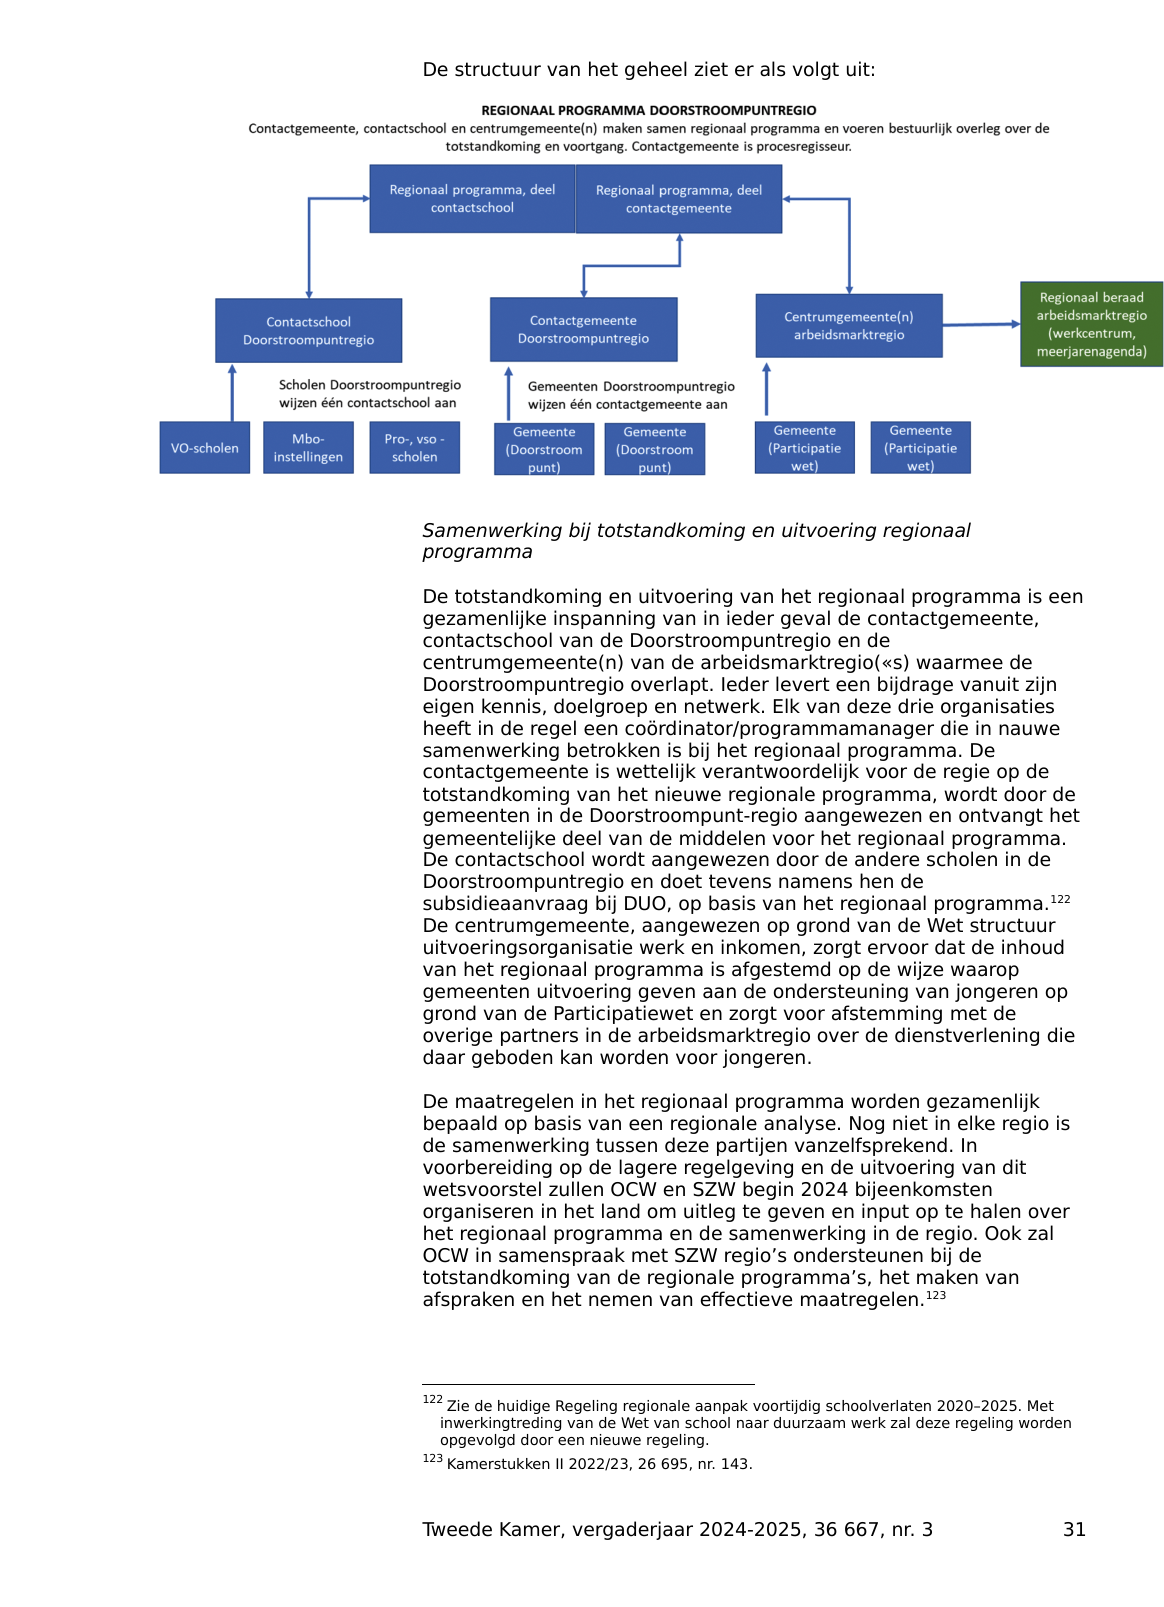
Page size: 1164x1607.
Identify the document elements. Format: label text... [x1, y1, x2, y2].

picture [159, 103, 1164, 476]
text De totstandkoming en uitvoering van het regionaal programma is een gezamenlijke inspanning van in ieder geval de contactgemeente, contactschool van de Doorstroompuntregio en de centrumgemeente(n) van de arbeidsmarktregio(«s) waarmee de Doorstroompuntregio overlapt. Ieder levert een bijdrage vanuit zijn eigen kennis, doelgroep en netwerk. Elk van deze drie organisaties heeft in de regel een coördinator/programmamanager die in nauwe samenwerking betrokken is bij het regionaal programma. De contactgemeente is wettelijk verantwoordelijk voor de regie op de totstandkoming van het nieuwe regionale programma, wordt door de gemeenten in de Doorstroompunt-regio aangewezen en ontvangt het gemeentelijke deel van de middelen voor het regionaal programma. De contactschool wordt aangewezen door de andere scholen in de Doorstroompuntregio en doet tevens namens hen de subsidieaanvraag bij DUO, op basis van het regionaal programma. De centrumgemeente, aangewezen op grond van de Wet structuur uitvoeringsorganisatie werk en inkomen, zorgt ervoor dat de inhoud van het regionaal programma is afgestemd op de wijze waarop gemeenten uitvoering geven aan de ondersteuning van jongeren op grond van de Participatiewet en zorgt voor afstemming met de overige partners in de arbeidsmarktregio over de dienstverlening die daar geboden kan worden voor jongeren. [422, 586, 1087, 1069]
text De structuur van het geheel ziet er als volgt uit: [422, 59, 1087, 81]
text Zie de huidige Regeling regionale aanpak voortijdig schoolverlaten 2020–2025. Met inwerkingtreding van de Wet van school naar duurzaam werk zal deze regeling worden opgevolgd door een nieuwe regeling. [422, 1393, 1087, 1449]
subtitle Samenwerking bij totstandkoming en uitvoering regionaal programma [422, 519, 1087, 563]
text Kamerstukken II 2022/23, 26 695, nr. 143. [422, 1452, 1087, 1474]
text De maatregelen in het regionaal programma worden gezamenlijk bepaald op basis van een regionale analyse. Nog niet in elke regio is de samenwerking tussen deze partijen vanzelfsprekend. In voorbereiding op de lagere regelgeving en de uitvoering van dit wetsvoorstel zullen OCW en SZW begin 2024 bijeenkomsten organiseren in het land om uitleg te geven en input op te halen over het regionaal programma en de samenwerking in de regio. Ook zal OCW in samenspraak met SZW regio’s ondersteunen bij de totstandkoming van de regionale programma’s, het maken van afspraken en het nemen van effectieve maatregelen. [422, 1091, 1087, 1311]
